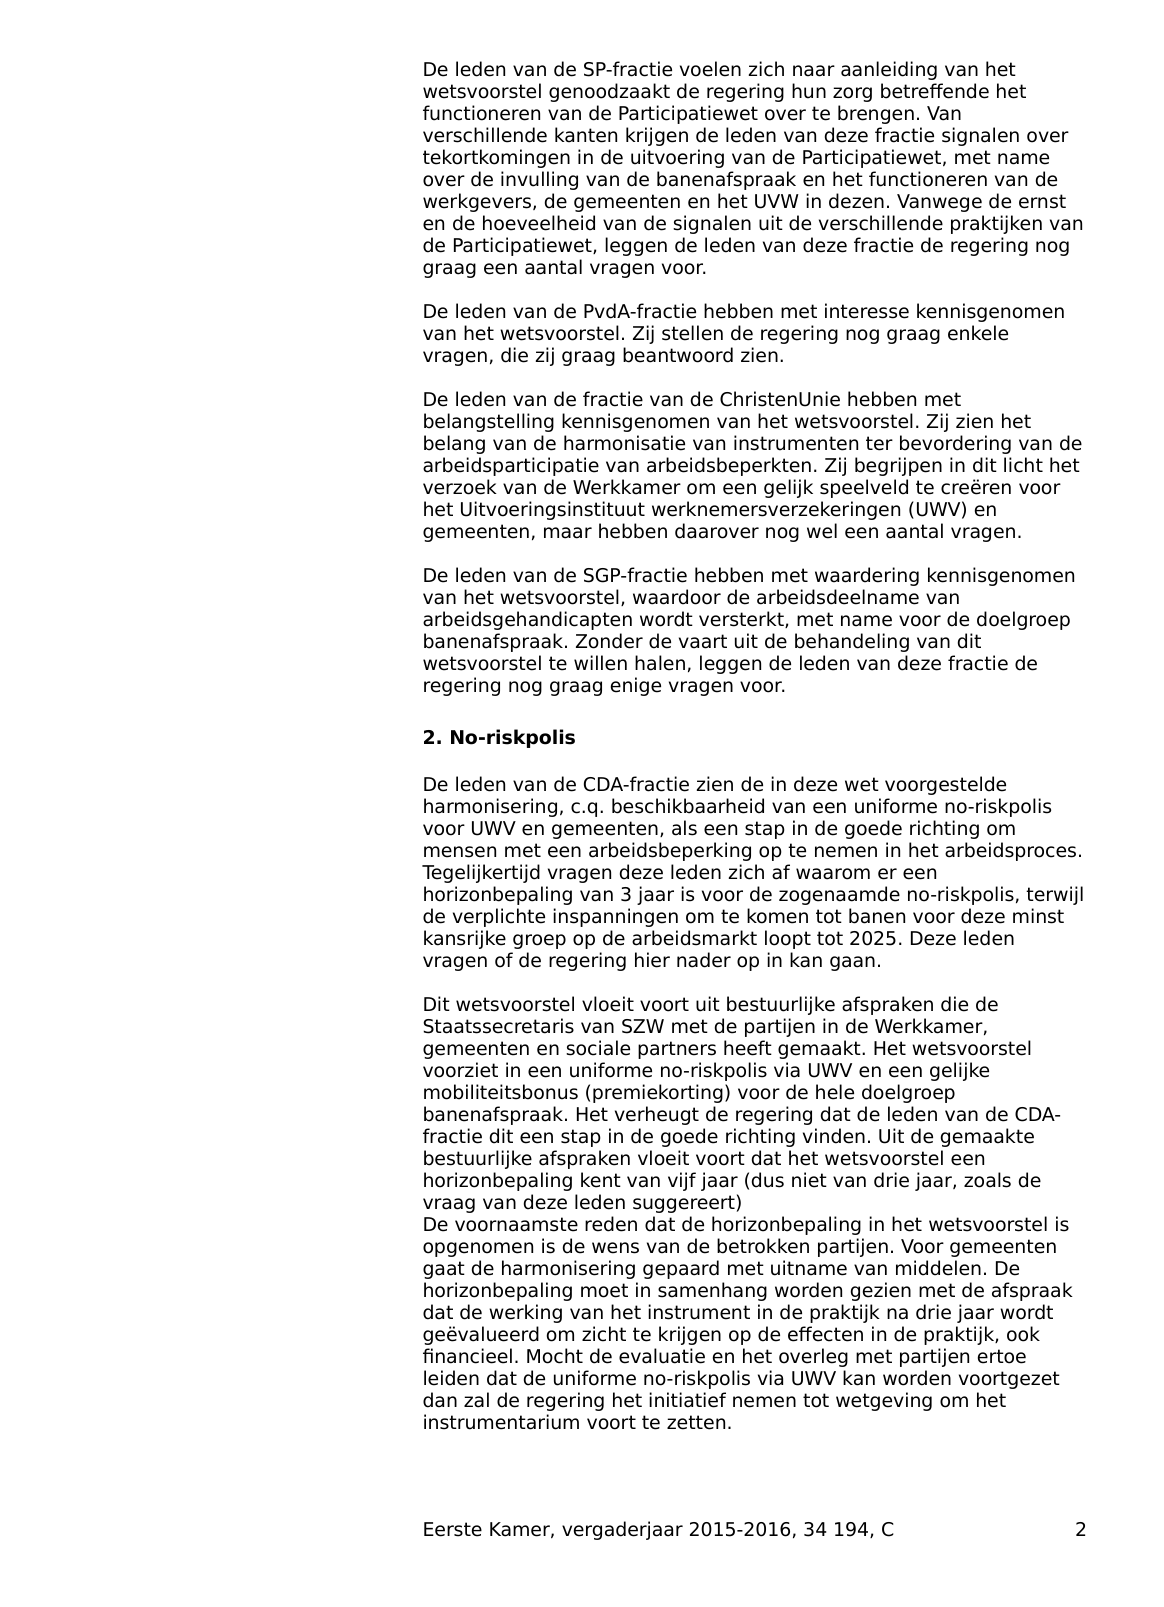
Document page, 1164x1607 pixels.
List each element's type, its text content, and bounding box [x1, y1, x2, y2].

text De leden van de fractie van de ChristenUnie hebben met belangstelling kennisgenomen van het wetsvoorstel. Zij zien het belang van de harmonisatie van instrumenten ter bevordering van de arbeidsparticipatie van arbeidsbeperkten. Zij begrijpen in dit licht het verzoek van de Werkkamer om een gelijk speelveld te creëren voor het Uitvoeringsinstituut werknemersverzekeringen (UWV) en gemeenten, maar hebben daarover nog wel een aantal vragen. [422, 389, 1087, 543]
text De leden van de PvdA-fractie hebben met interesse kennisgenomen van het wetsvoorstel. Zij stellen de regering nog graag enkele vragen, die zij graag beantwoord zien. [422, 301, 1087, 367]
text De leden van de SGP-fractie hebben met waardering kennisgenomen van het wetsvoorstel, waardoor de arbeidsdeelname van arbeidsgehandicapten wordt versterkt, met name voor de doelgroep banenafspraak. Zonder de vaart uit de behandeling van dit wetsvoorstel te willen halen, leggen de leden van deze fractie de regering nog graag enige vragen voor. [422, 565, 1087, 697]
text Dit wetsvoorstel vloeit voort uit bestuurlijke afspraken die de Staatssecretaris van SZW met de partijen in de Werkkamer, gemeenten en sociale partners heeft gemaakt. Het wetsvoorstel voorziet in een uniforme no-riskpolis via UWV en een gelijke mobiliteitsbonus (premiekorting) voor de hele doelgroep banenafspraak. Het verheugt de regering dat de leden van de CDA-fractie dit een stap in de goede richting vinden. Uit de gemaakte bestuurlijke afspraken vloeit voort dat het wetsvoorstel een horizonbepaling kent van vijf jaar (dus niet van drie jaar, zoals de vraag van deze leden suggereert) [422, 994, 1087, 1214]
text De voornaamste reden dat de horizonbepaling in het wetsvoorstel is opgenomen is de wens van de betrokken partijen. Voor gemeenten gaat de harmonisering gepaard met uitname van middelen. De horizonbepaling moet in samenhang worden gezien met de afspraak dat de werking van het instrument in de praktijk na drie jaar wordt geëvalueerd om zicht te krijgen op de effecten in de praktijk, ook financieel. Mocht de evaluatie en het overleg met partijen ertoe leiden dat de uniforme no-riskpolis via UWV kan worden voortgezet dan zal de regering het initiatief nemen tot wetgeving om het instrumentarium voort te zetten. [422, 1214, 1087, 1434]
text De leden van de SP-fractie voelen zich naar aanleiding van het wetsvoorstel genoodzaakt de regering hun zorg betreffende het functioneren van de Participatiewet over te brengen. Van verschillende kanten krijgen de leden van deze fractie signalen over tekortkomingen in de uitvoering van de Participatiewet, met name over de invulling van de banenafspraak en het functioneren van de werkgevers, de gemeenten en het UVW in dezen. Vanwege de ernst en de hoeveelheid van de signalen uit de verschillende praktijken van de Participatiewet, leggen de leden van deze fractie de regering nog graag een aantal vragen voor. [422, 59, 1087, 279]
subtitle 2. No-riskpolis [422, 727, 1087, 749]
text De leden van de CDA-fractie zien de in deze wet voorgestelde harmonisering, c.q. beschikbaarheid van een uniforme no-riskpolis voor UWV en gemeenten, als een stap in de goede richting om mensen met een arbeidsbeperking op te nemen in het arbeidsproces. Tegelijkertijd vragen deze leden zich af waarom er een horizonbepaling van 3 jaar is voor de zogenaamde no-riskpolis, terwijl de verplichte inspanningen om te komen tot banen voor deze minst kansrijke groep op de arbeidsmarkt loopt tot 2025. Deze leden vragen of de regering hier nader op in kan gaan. [422, 774, 1087, 972]
